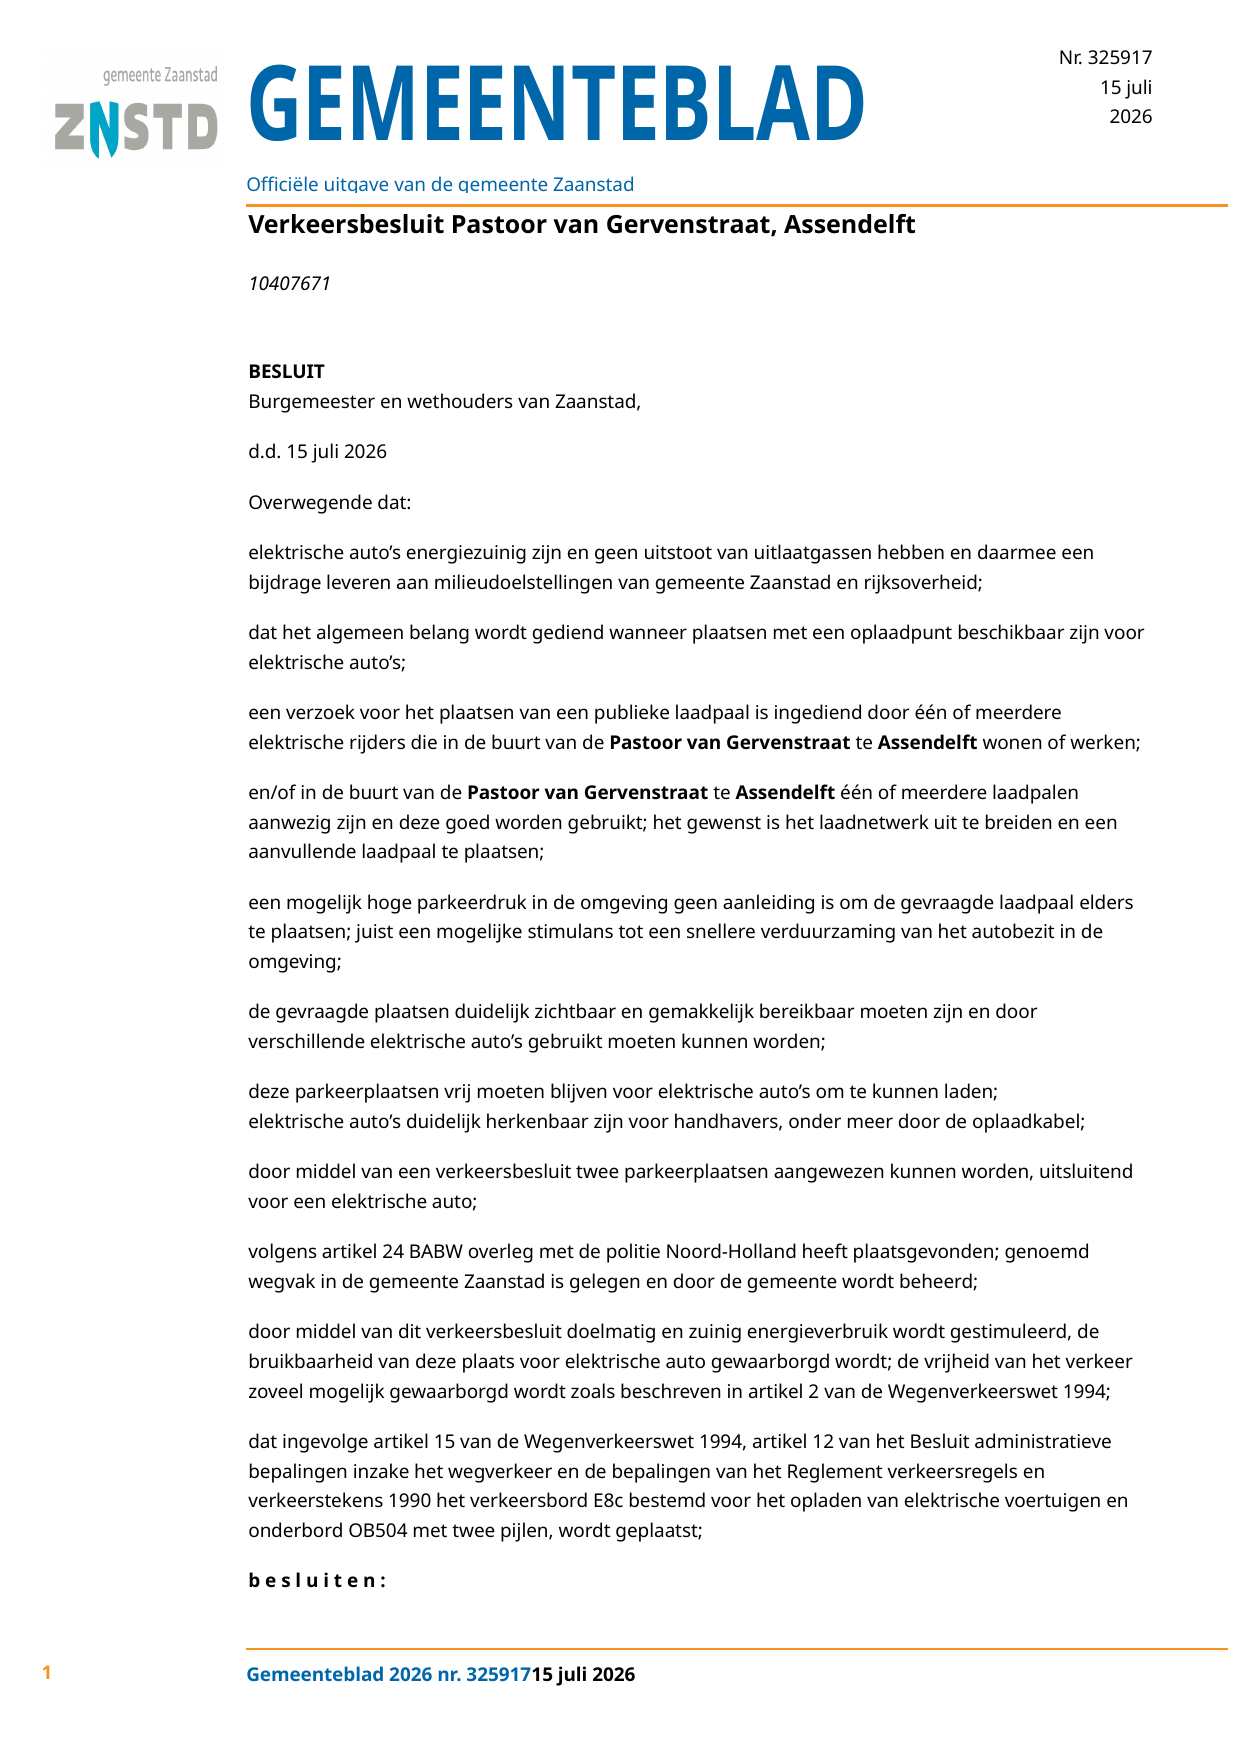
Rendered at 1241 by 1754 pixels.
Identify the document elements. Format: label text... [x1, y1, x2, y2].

text volgens artikel 24 BABW overleg met de politie Noord-Holland heeft plaatsgevonden; genoemd wegvak in de gemeente Zaanstad is gelegen en door de gemeente wordt beheerd; [248, 1239, 1152, 1294]
text door middel van dit verkeersbesluit doelmatig en zuinig energieverbruik wordt gestimuleerd, de bruikbaarheid van deze plaats voor elektrische auto gewaarborgd wordt; de vrijheid van het verkeer zoveel mogelijk gewaarborgd wordt zoals beschreven in artikel 2 van de Wegenverkeerswet 1994; [248, 1319, 1152, 1404]
text b e s l u i t e n : [248, 1567, 1152, 1593]
text 10407671 [248, 270, 1152, 296]
text de gevraagde plaatsen duidelijk zichtbaar en gemakkelijk bereikbaar moeten zijn en door verschillende elektrische auto’s gebruikt moeten kunnen worden; [248, 999, 1152, 1054]
text deze parkeerplaatsen vrij moeten blijven voor elektrische auto’s om te kunnen laden; elektrische auto’s duidelijk herkenbaar zijn voor handhavers, onder meer door de oplaadkabel; [248, 1079, 1152, 1134]
text een verzoek voor het plaatsen van een publieke laadpaal is ingediend door één of meerdere elektrische rijders die in de buurt van de Pastoor van Gervenstraat te Assendelft wonen of werken; [248, 699, 1152, 755]
text d.d. 15 juli 2026 [248, 439, 1152, 464]
text een mogelijk hoge parkeerdruk in de omgeving geen aanleiding is om de gevraagde laadpaal elders te plaatsen; juist een mogelijke stimulans tot een snellere verduurzaming van het autobezit in de omgeving; [248, 889, 1152, 974]
text BESLUIT [248, 359, 1152, 384]
text Verkeersbesluit Pastoor van Gervenstraat, Assendelft [248, 207, 1152, 241]
text en/of in de buurt van de Pastoor van Gervenstraat te Assendelft één of meerdere laadpalen aanwezig zijn en deze goed worden gebruikt; het gewenst is het laadnetwerk uit te breiden en een aanvullende laadpaal te plaatsen; [248, 779, 1152, 864]
text Overwegende dat: [248, 489, 1152, 515]
text dat het algemeen belang wordt gediend wanneer plaatsen met een oplaadpunt beschikbaar zijn voor elektrische auto’s; [248, 619, 1152, 675]
text door middel van een verkeersbesluit twee parkeerplaatsen aangewezen kunnen worden, uitsluitend voor een elektrische auto; [248, 1159, 1152, 1214]
picture [41, 47, 231, 172]
text dat ingevolge artikel 15 van de Wegenverkeerswet 1994, artikel 12 van het Besluit administratieve bepalingen inzake het wegverkeer en de bepalingen van het Reglement verkeersregels en verkeerstekens 1990 het verkeersbord E8c bestemd voor het opladen van elektrische voertuigen en onderbord OB504 met twee pijlen, wordt geplaatst; [248, 1428, 1152, 1543]
text elektrische auto’s energiezuinig zijn en geen uitstoot van uitlaatgassen hebben en daarmee een bijdrage leveren aan milieudoelstellingen van gemeente Zaanstad en rijksoverheid; [248, 539, 1152, 595]
text Burgemeester en wethouders van Zaanstad, [248, 388, 1152, 414]
